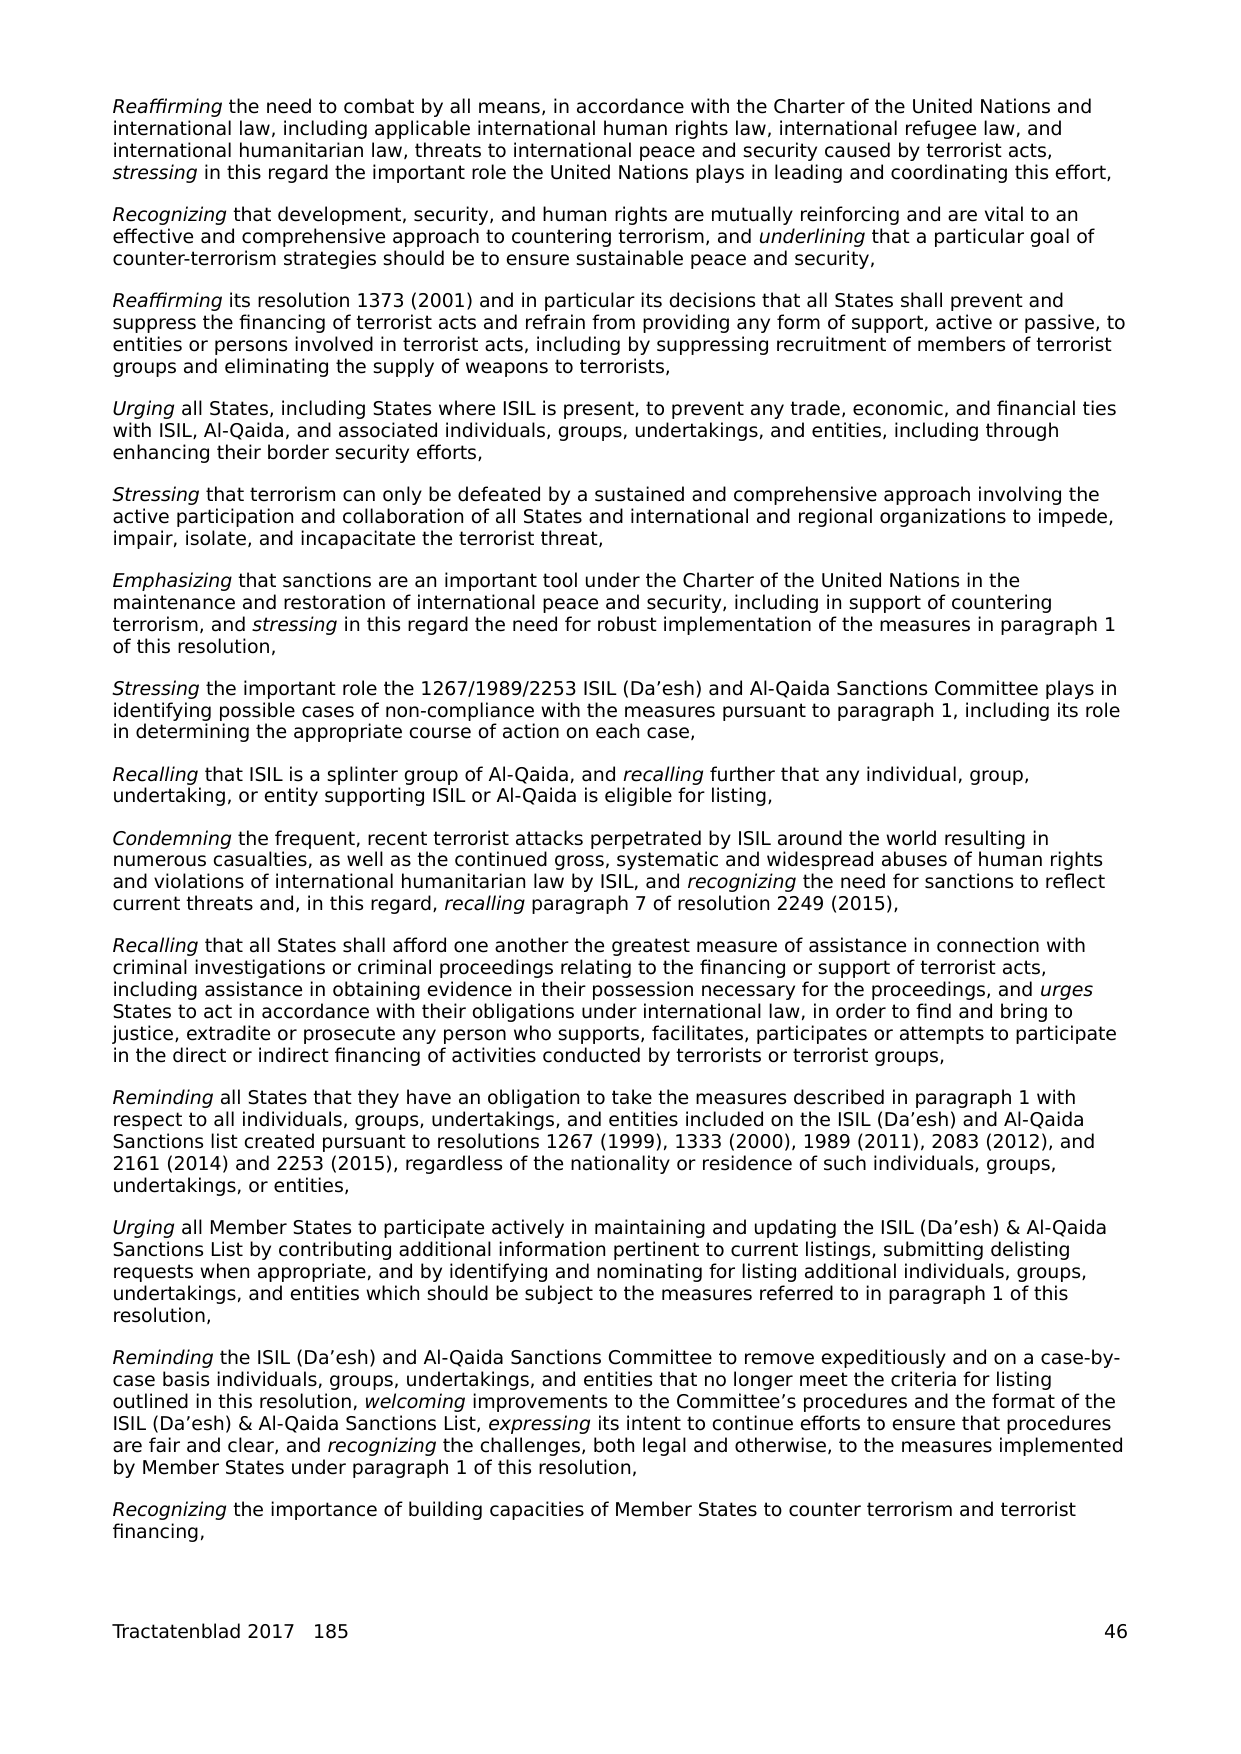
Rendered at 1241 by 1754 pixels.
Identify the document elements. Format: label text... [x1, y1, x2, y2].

text Reminding the ISIL (Da’esh) and Al-Qaida Sanctions Committee to remove expeditiously and on a case-by-case basis individuals, groups, undertakings, and entities that no longer meet the criteria for listing outlined in this resolution, welcoming improvements to the Committee’s procedures and the format of the ISIL (Da’esh) & Al-Qaida Sanctions List, expressing its intent to continue efforts to ensure that procedures are fair and clear, and recognizing the challenges, both legal and otherwise, to the measures implemented by Member States under paragraph 1 of this resolution, [112, 1347, 1128, 1479]
text Urging all Member States to participate actively in maintaining and updating the ISIL (Da’esh) & Al-Qaida Sanctions List by contributing additional information pertinent to current listings, submitting delisting requests when appropriate, and by identifying and nominating for listing additional individuals, groups, undertakings, and entities which should be subject to the measures referred to in paragraph 1 of this resolution, [112, 1217, 1128, 1327]
text Stressing that terrorism can only be defeated by a sustained and comprehensive approach involving the active participation and collaboration of all States and international and regional organizations to impede, impair, isolate, and incapacitate the terrorist threat, [112, 484, 1128, 549]
text Reaffirming its resolution 1373 (2001) and in particular its decisions that all States shall prevent and suppress the financing of terrorist acts and refrain from providing any form of support, active or passive, to entities or persons involved in terrorist acts, including by suppressing recruitment of members of terrorist groups and eliminating the supply of weapons to terrorists, [112, 290, 1128, 378]
text Recognizing the importance of building capacities of Member States to counter terrorism and terrorist financing, [112, 1499, 1128, 1543]
text Urging all States, including States where ISIL is present, to prevent any trade, economic, and financial ties with ISIL, Al-Qaida, and associated individuals, groups, undertakings, and entities, including through enhancing their border security efforts, [112, 398, 1128, 464]
text Recalling that ISIL is a splinter group of Al-Qaida, and recalling further that any individual, group, undertaking, or entity supporting ISIL or Al-Qaida is eligible for listing, [112, 763, 1128, 807]
text Emphasizing that sanctions are an important tool under the Charter of the United Nations in the maintenance and restoration of international peace and security, including in support of countering terrorism, and stressing in this regard the need for robust implementation of the measures in paragraph 1 of this resolution, [112, 569, 1128, 657]
text Reminding all States that they have an obligation to take the measures described in paragraph 1 with respect to all individuals, groups, undertakings, and entities included on the ISIL (Da’esh) and Al-Qaida Sanctions list created pursuant to resolutions 1267 (1999), 1333 (2000), 1989 (2011), 2083 (2012), and 2161 (2014) and 2253 (2015), regardless of the nationality or residence of such individuals, groups, undertakings, or entities, [112, 1087, 1128, 1197]
text Recalling that all States shall afford one another the greatest measure of assistance in connection with criminal investigations or criminal proceedings relating to the financing or support of terrorist acts, including assistance in obtaining evidence in their possession necessary for the proceedings, and urges States to act in accordance with their obligations under international law, in order to find and bring to justice, extradite or prosecute any person who supports, facilitates, participates or attempts to participate in the direct or indirect financing of activities conducted by terrorists or terrorist groups, [112, 935, 1128, 1067]
text Recognizing that development, security, and human rights are mutually reinforcing and are vital to an effective and comprehensive approach to countering terrorism, and underlining that a particular goal of counter-terrorism strategies should be to ensure sustainable peace and security, [112, 204, 1128, 270]
text Stressing the important role the 1267/1989/2253 ISIL (Da’esh) and Al-Qaida Sanctions Committee plays in identifying possible cases of non-compliance with the measures pursuant to paragraph 1, including its role in determining the appropriate course of action on each case, [112, 677, 1128, 743]
text Condemning the frequent, recent terrorist attacks perpetrated by ISIL around the world resulting in numerous casualties, as well as the continued gross, systematic and widespread abuses of human rights and violations of international humanitarian law by ISIL, and recognizing the need for sanctions to reflect current threats and, in this regard, recalling paragraph 7 of resolution 2249 (2015), [112, 827, 1128, 915]
text Reaffirming the need to combat by all means, in accordance with the Charter of the United Nations and international law, including applicable international human rights law, international refugee law, and international humanitarian law, threats to international peace and security caused by terrorist acts, stressing in this regard the important role the United Nations plays in leading and coordinating this effort, [112, 96, 1128, 184]
